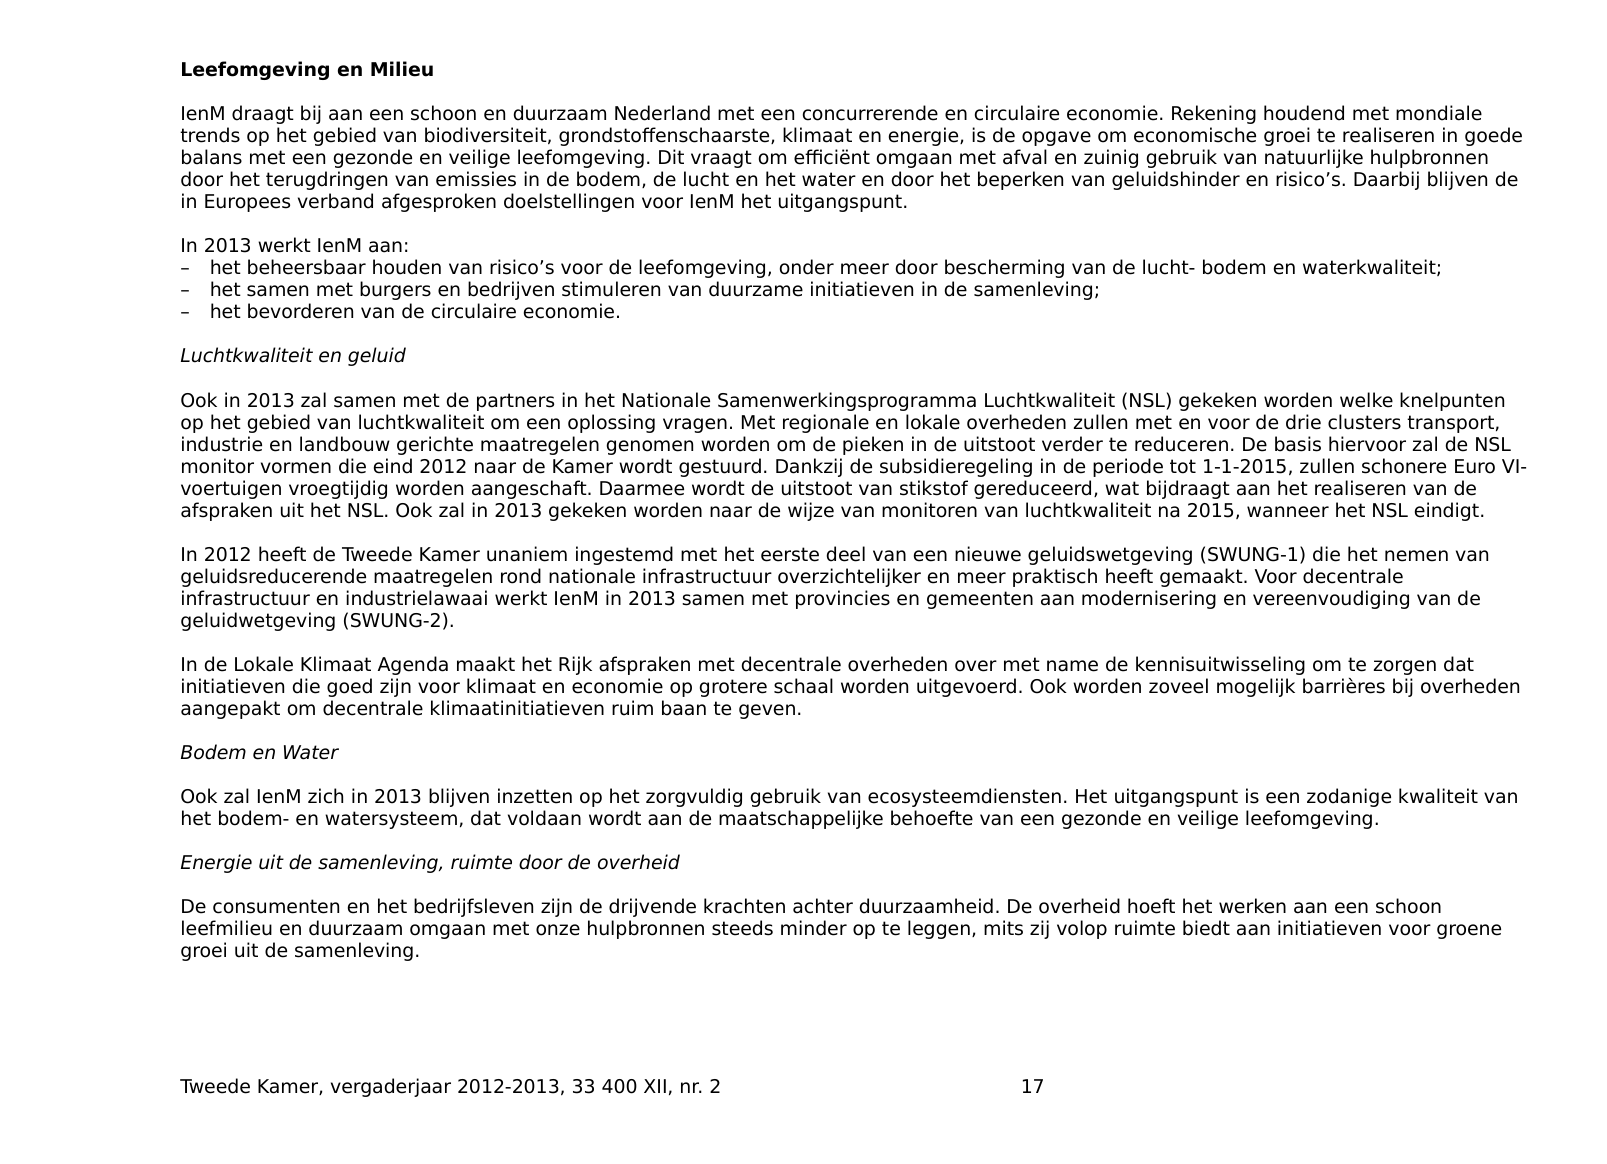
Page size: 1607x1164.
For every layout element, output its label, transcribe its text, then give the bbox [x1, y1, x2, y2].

subtitle Energie uit de samenleving, ruimte door de overheid [180, 852, 1529, 874]
text In de Lokale Klimaat Agenda maakt het Rijk afspraken met decentrale overheden over met name de kennisuitwisseling om te zorgen dat initiatieven die goed zijn voor klimaat en economie op grotere schaal worden uitgevoerd. Ook worden zoveel mogelijk barrières bij overheden aangepakt om decentrale klimaatinitiatieven ruim baan te geven. [180, 654, 1529, 720]
text – het samen met burgers en bedrijven stimuleren van duurzame initiatieven in de samenleving; [180, 279, 1529, 301]
subtitle Luchtkwaliteit en geluid [180, 345, 1529, 367]
text Ook in 2013 zal samen met de partners in het Nationale Samenwerkingsprogramma Luchtkwaliteit (NSL) gekeken worden welke knelpunten op het gebied van luchtkwaliteit om een oplossing vragen. Met regionale en lokale overheden zullen met en voor de drie clusters transport, industrie en landbouw gerichte maatregelen genomen worden om de pieken in de uitstoot verder te reduceren. De basis hiervoor zal de NSL monitor vormen die eind 2012 naar de Kamer wordt gestuurd. Dankzij de subsidieregeling in de periode tot 1-1-2015, zullen schonere Euro VI-voertuigen vroegtijdig worden aangeschaft. Daarmee wordt de uitstoot van stikstof gereduceerd, wat bijdraagt aan het realiseren van de afspraken uit het NSL. Ook zal in 2013 gekeken worden naar de wijze van monitoren van luchtkwaliteit na 2015, wanneer het NSL eindigt. [180, 389, 1529, 521]
subtitle Leefomgeving en Milieu [180, 59, 1529, 81]
text In 2012 heeft de Tweede Kamer unaniem ingestemd met het eerste deel van een nieuwe geluidswetgeving (SWUNG-1) die het nemen van geluidsreducerende maatregelen rond nationale infrastructuur overzichtelijker en meer praktisch heeft gemaakt. Voor decentrale infrastructuur en industrielawaai werkt IenM in 2013 samen met provincies en gemeenten aan modernisering en vereenvoudiging van de geluidwetgeving (SWUNG-2). [180, 544, 1529, 632]
text – het beheersbaar houden van risico’s voor de leefomgeving, onder meer door bescherming van de lucht- bodem en waterkwaliteit; [180, 257, 1529, 279]
text In 2013 werkt IenM aan: [180, 235, 1529, 257]
subtitle Bodem en Water [180, 742, 1529, 764]
text – het bevorderen van de circulaire economie. [180, 301, 1529, 323]
text IenM draagt bij aan een schoon en duurzaam Nederland met een concurrerende en circulaire economie. Rekening houdend met mondiale trends op het gebied van biodiversiteit, grondstoffenschaarste, klimaat en energie, is de opgave om economische groei te realiseren in goede balans met een gezonde en veilige leefomgeving. Dit vraagt om efficiënt omgaan met afval en zuinig gebruik van natuurlijke hulpbronnen door het terugdringen van emissies in de bodem, de lucht en het water en door het beperken van geluidshinder en risico’s. Daarbij blijven de in Europees verband afgesproken doelstellingen voor IenM het uitgangspunt. [180, 103, 1529, 213]
text Ook zal IenM zich in 2013 blijven inzetten op het zorgvuldig gebruik van ecosysteemdiensten. Het uitgangspunt is een zodanige kwaliteit van het bodem- en watersysteem, dat voldaan wordt aan de maatschappelijke behoefte van een gezonde en veilige leefomgeving. [180, 786, 1529, 830]
text De consumenten en het bedrijfsleven zijn de drijvende krachten achter duurzaamheid. De overheid hoeft het werken aan een schoon leefmilieu en duurzaam omgaan met onze hulpbronnen steeds minder op te leggen, mits zij volop ruimte biedt aan initiatieven voor groene groei uit de samenleving. [180, 896, 1529, 962]
